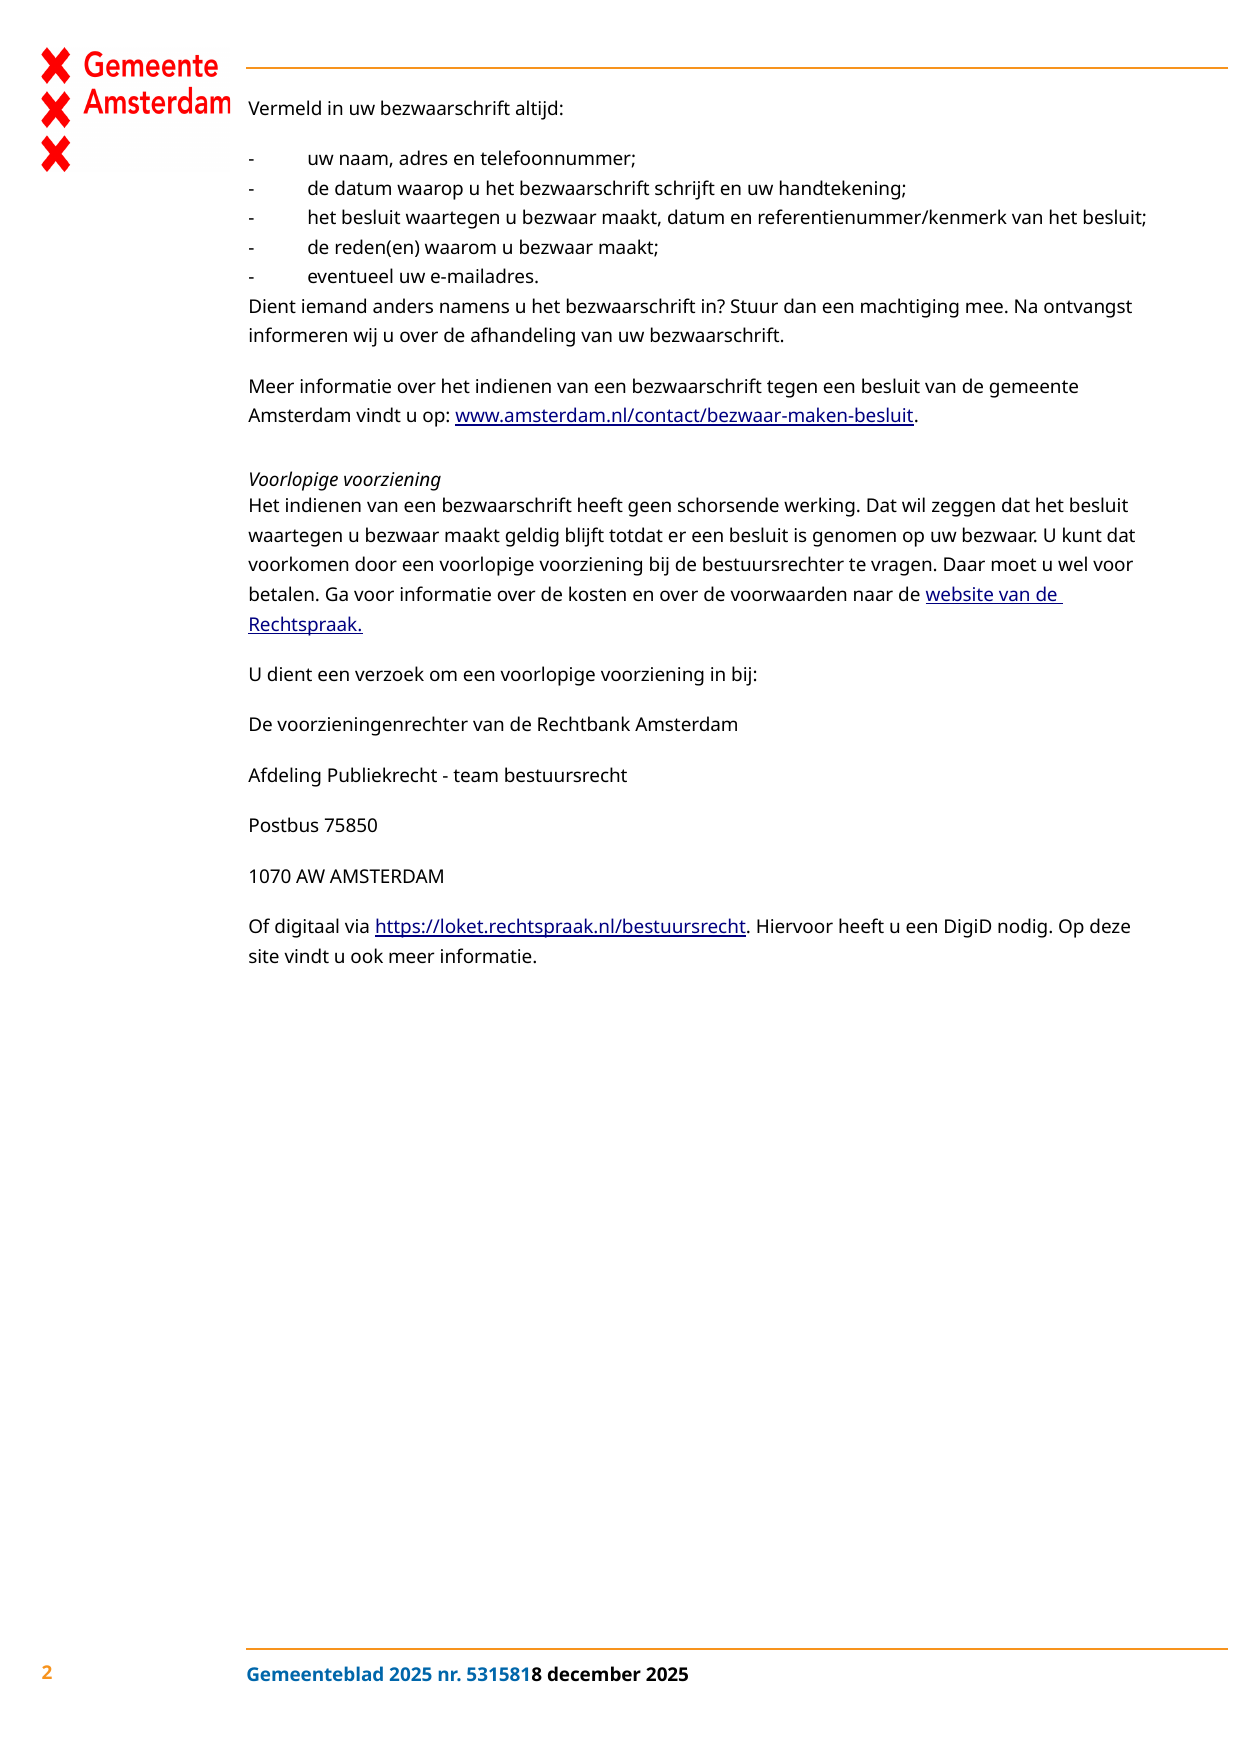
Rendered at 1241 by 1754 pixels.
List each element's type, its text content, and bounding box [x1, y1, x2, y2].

list eventueel uw e-mailadres. [248, 263, 1152, 289]
text Vermeld in uw bezwaarschrift altijd: [248, 95, 1152, 121]
list het besluit waartegen u bezwaar maakt, datum en referentienummer/kenmerk van het besluit; [248, 204, 1152, 230]
picture [41, 47, 231, 172]
text Of digitaal via https://loket.rechtspraak.nl/bestuursrecht. Hiervoor heeft u een DigiD nodig. Op deze site vindt u ook meer informatie. [248, 913, 1152, 968]
text U dient een verzoek om een voorlopige voorziening in bij: [248, 661, 1152, 687]
text De voorzieningenrechter van de Rechtbank Amsterdam [248, 712, 1152, 737]
text 1070 AW AMSTERDAM [248, 863, 1152, 888]
list uw naam, adres en telefoonnummer; [248, 145, 1152, 171]
text Postbus 75850 [248, 812, 1152, 838]
text Voorlopige voorziening [248, 467, 1152, 492]
list de reden(en) waarom u bezwaar maakt; [248, 234, 1152, 260]
text Het indienen van een bezwaarschrift heeft geen schorsende werking. Dat wil zeggen dat het besluit waartegen u bezwaar maakt geldig blijft totdat er een besluit is genomen op uw bezwaar. U kunt dat voorkomen door een voorlopige voorziening bij de bestuursrechter te vragen. Daar moet u wel voor betalen. Ga voor informatie over de kosten en over de voorwaarden naar de website van de Rechtspraak. [248, 492, 1152, 636]
list de datum waarop u het bezwaarschrift schrijft en uw handtekening; [248, 175, 1152, 201]
text Afdeling Publiekrecht - team bestuursrecht [248, 762, 1152, 788]
text Dient iemand anders namens u het bezwaarschrift in? Stuur dan een machtiging mee. Na ontvangst informeren wij u over de afhandeling van uw bezwaarschrift. [248, 293, 1152, 348]
text Meer informatie over het indienen van een bezwaarschrift tegen een besluit van de gemeente Amsterdam vindt u op: www.amsterdam.nl/contact/bezwaar-maken-besluit. [248, 373, 1152, 428]
